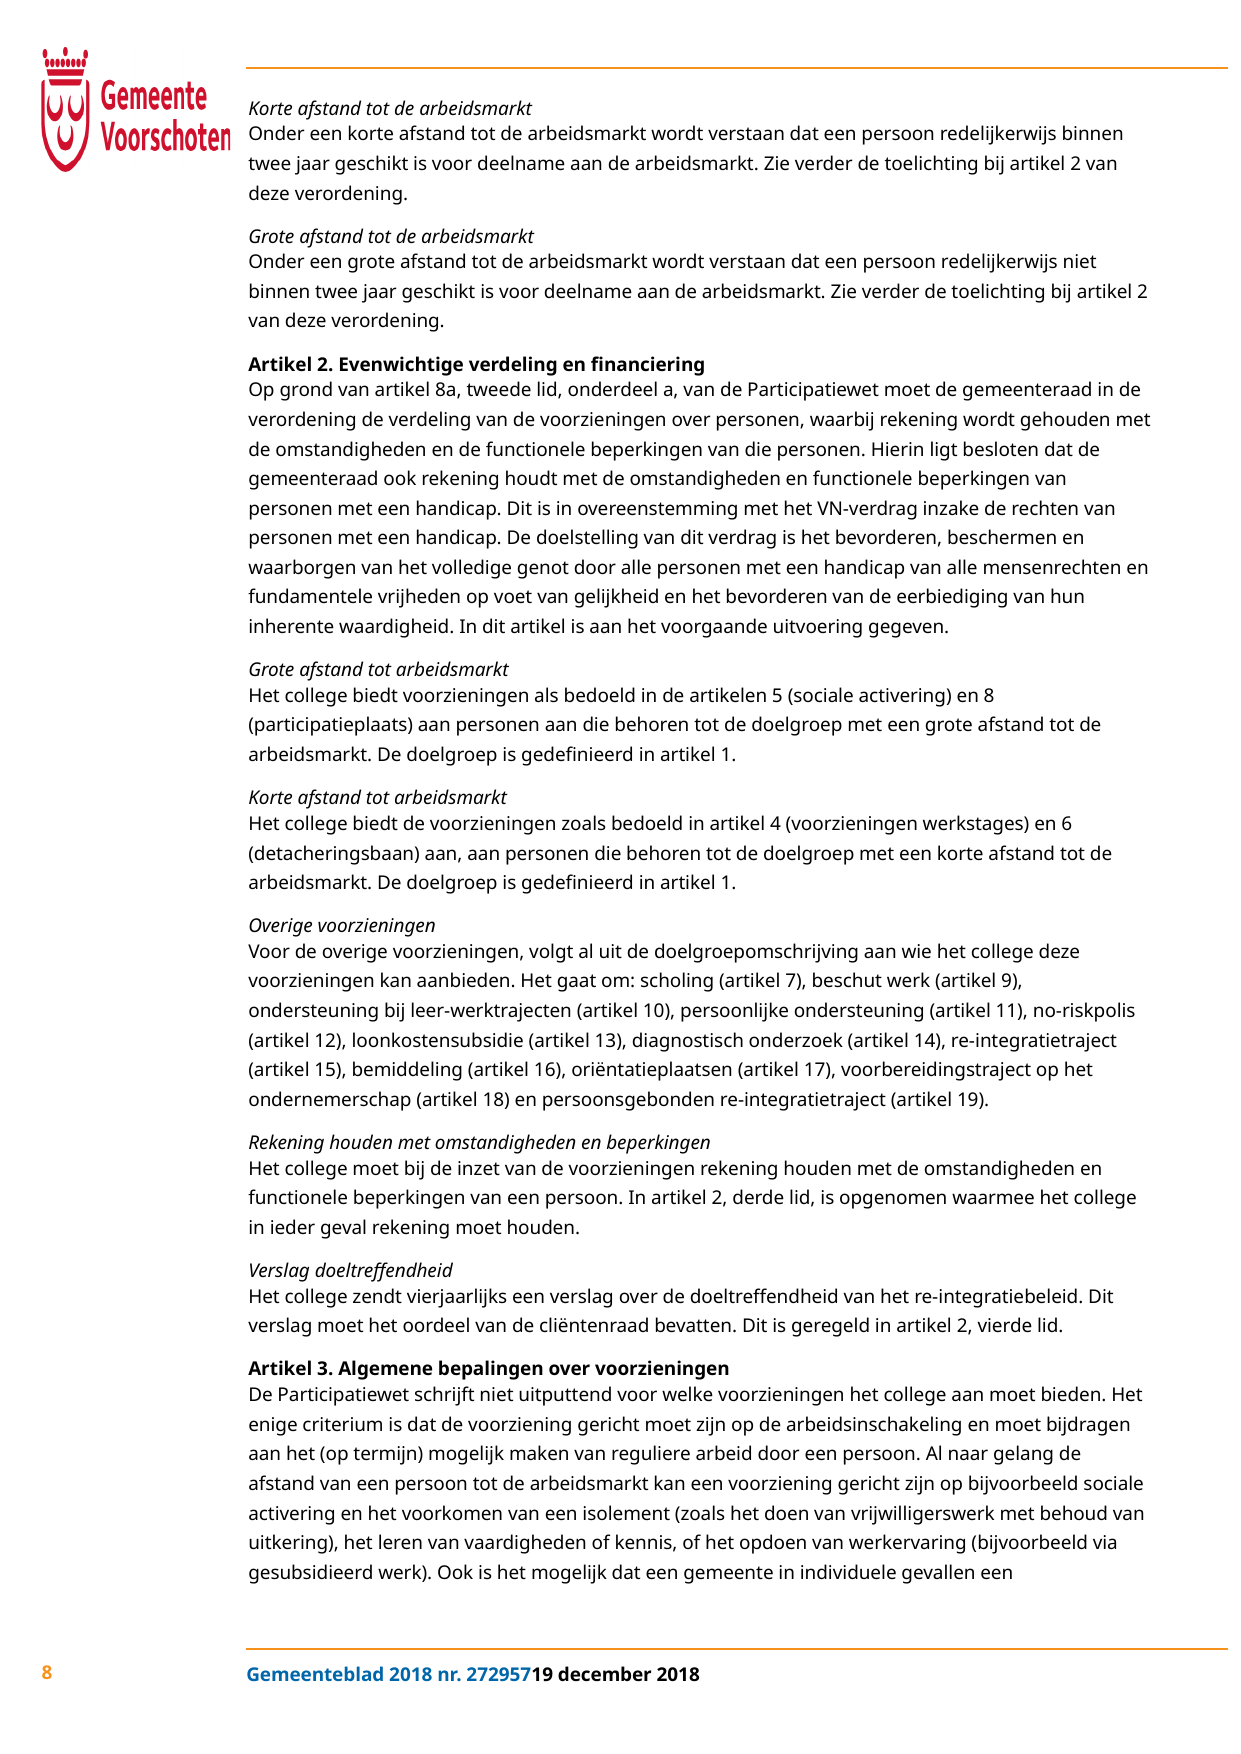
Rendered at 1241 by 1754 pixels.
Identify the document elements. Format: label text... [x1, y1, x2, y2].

text Het college biedt voorzieningen als bedoeld in de artikelen 5 (sociale activering) en 8 (participatieplaats) aan personen aan die behoren tot de doelgroep met een grote afstand tot de arbeidsmarkt. De doelgroep is gedefinieerd in artikel 1. [248, 682, 1152, 767]
text Voor de overige voorzieningen, volgt al uit de doelgroepomschrijving aan wie het college deze voorzieningen kan aanbieden. Het gaat om: scholing (artikel 7), beschut werk (artikel 9), ondersteuning bij leer-werktrajecten (artikel 10), persoonlijke ondersteuning (artikel 11), no-riskpolis (artikel 12), loonkostensubsidie (artikel 13), diagnostisch onderzoek (artikel 14), re-integratietraject (artikel 15), bemiddeling (artikel 16), oriëntatieplaatsen (artikel 17), voorbereidingstraject op het ondernemerschap (artikel 18) en persoonsgebonden re-integratietraject (artikel 19). [248, 938, 1152, 1112]
text Grote afstand tot de arbeidsmarkt [248, 223, 1152, 248]
text Artikel 3. Algemene bepalingen over voorzieningen [248, 1356, 1152, 1381]
text Overige voorzieningen [248, 912, 1152, 938]
text Verslag doeltreffendheid [248, 1257, 1152, 1283]
picture [41, 47, 231, 172]
text Het college zendt vierjaarlijks een verslag over de doeltreffendheid van het re-integratiebeleid. Dit verslag moet het oordeel van de cliëntenraad bevatten. Dit is geregeld in artikel 2, vierde lid. [248, 1283, 1152, 1338]
text Onder een grote afstand tot de arbeidsmarkt wordt verstaan dat een persoon redelijkerwijs niet binnen twee jaar geschikt is voor deelname aan de arbeidsmarkt. Zie verder de toelichting bij artikel 2 van deze verordening. [248, 248, 1152, 333]
text Het college moet bij de inzet van de voorzieningen rekening houden met de omstandigheden en functionele beperkingen van een persoon. In artikel 2, derde lid, is opgenomen waarmee het college in ieder geval rekening moet houden. [248, 1155, 1152, 1240]
text Op grond van artikel 8a, tweede lid, onderdeel a, van de Participatiewet moet de gemeenteraad in de verordening de verdeling van de voorzieningen over personen, waarbij rekening wordt gehouden met de omstandigheden en de functionele beperkingen van die personen. Hierin ligt besloten dat de gemeenteraad ook rekening houdt met de omstandigheden en functionele beperkingen van personen met een handicap. Dit is in overeenstemming met het VN-verdrag inzake de rechten van personen met een handicap. De doelstelling van dit verdrag is het bevorderen, beschermen en waarborgen van het volledige genot door alle personen met een handicap van alle mensenrechten en fundamentele vrijheden op voet van gelijkheid en het bevorderen van de eerbiediging van hun inherente waardigheid. In dit artikel is aan het voorgaande uitvoering gegeven. [248, 377, 1152, 639]
text De Participatiewet schrijft niet uitputtend voor welke voorzieningen het college aan moet bieden. Het enige criterium is dat de voorziening gericht moet zijn op de arbeidsinschakeling en moet bijdragen aan het (op termijn) mogelijk maken van reguliere arbeid door een persoon. Al naar gelang de afstand van een persoon tot de arbeidsmarkt kan een voorziening gericht zijn op bijvoorbeeld sociale activering en het voorkomen van een isolement (zoals het doen van vrijwilligerswerk met behoud van uitkering), het leren van vaardigheden of kennis, of het opdoen van werkervaring (bijvoorbeeld via gesubsidieerd werk). Ook is het mogelijk dat een gemeente in individuele gevallen een [248, 1381, 1152, 1584]
text Rekening houden met omstandigheden en beperkingen [248, 1129, 1152, 1155]
text Onder een korte afstand tot de arbeidsmarkt wordt verstaan dat een persoon redelijkerwijs binnen twee jaar geschikt is voor deelname aan de arbeidsmarkt. Zie verder de toelichting bij artikel 2 van deze verordening. [248, 121, 1152, 205]
text Korte afstand tot arbeidsmarkt [248, 784, 1152, 810]
text Het college biedt de voorzieningen zoals bedoeld in artikel 4 (voorzieningen werkstages) en 6 (detacheringsbaan) aan, aan personen die behoren tot de doelgroep met een korte afstand tot de arbeidsmarkt. De doelgroep is gedefinieerd in artikel 1. [248, 810, 1152, 895]
text Korte afstand tot de arbeidsmarkt [248, 95, 1152, 121]
text Artikel 2. Evenwichtige verdeling en financiering [248, 351, 1152, 377]
text Grote afstand tot arbeidsmarkt [248, 656, 1152, 682]
